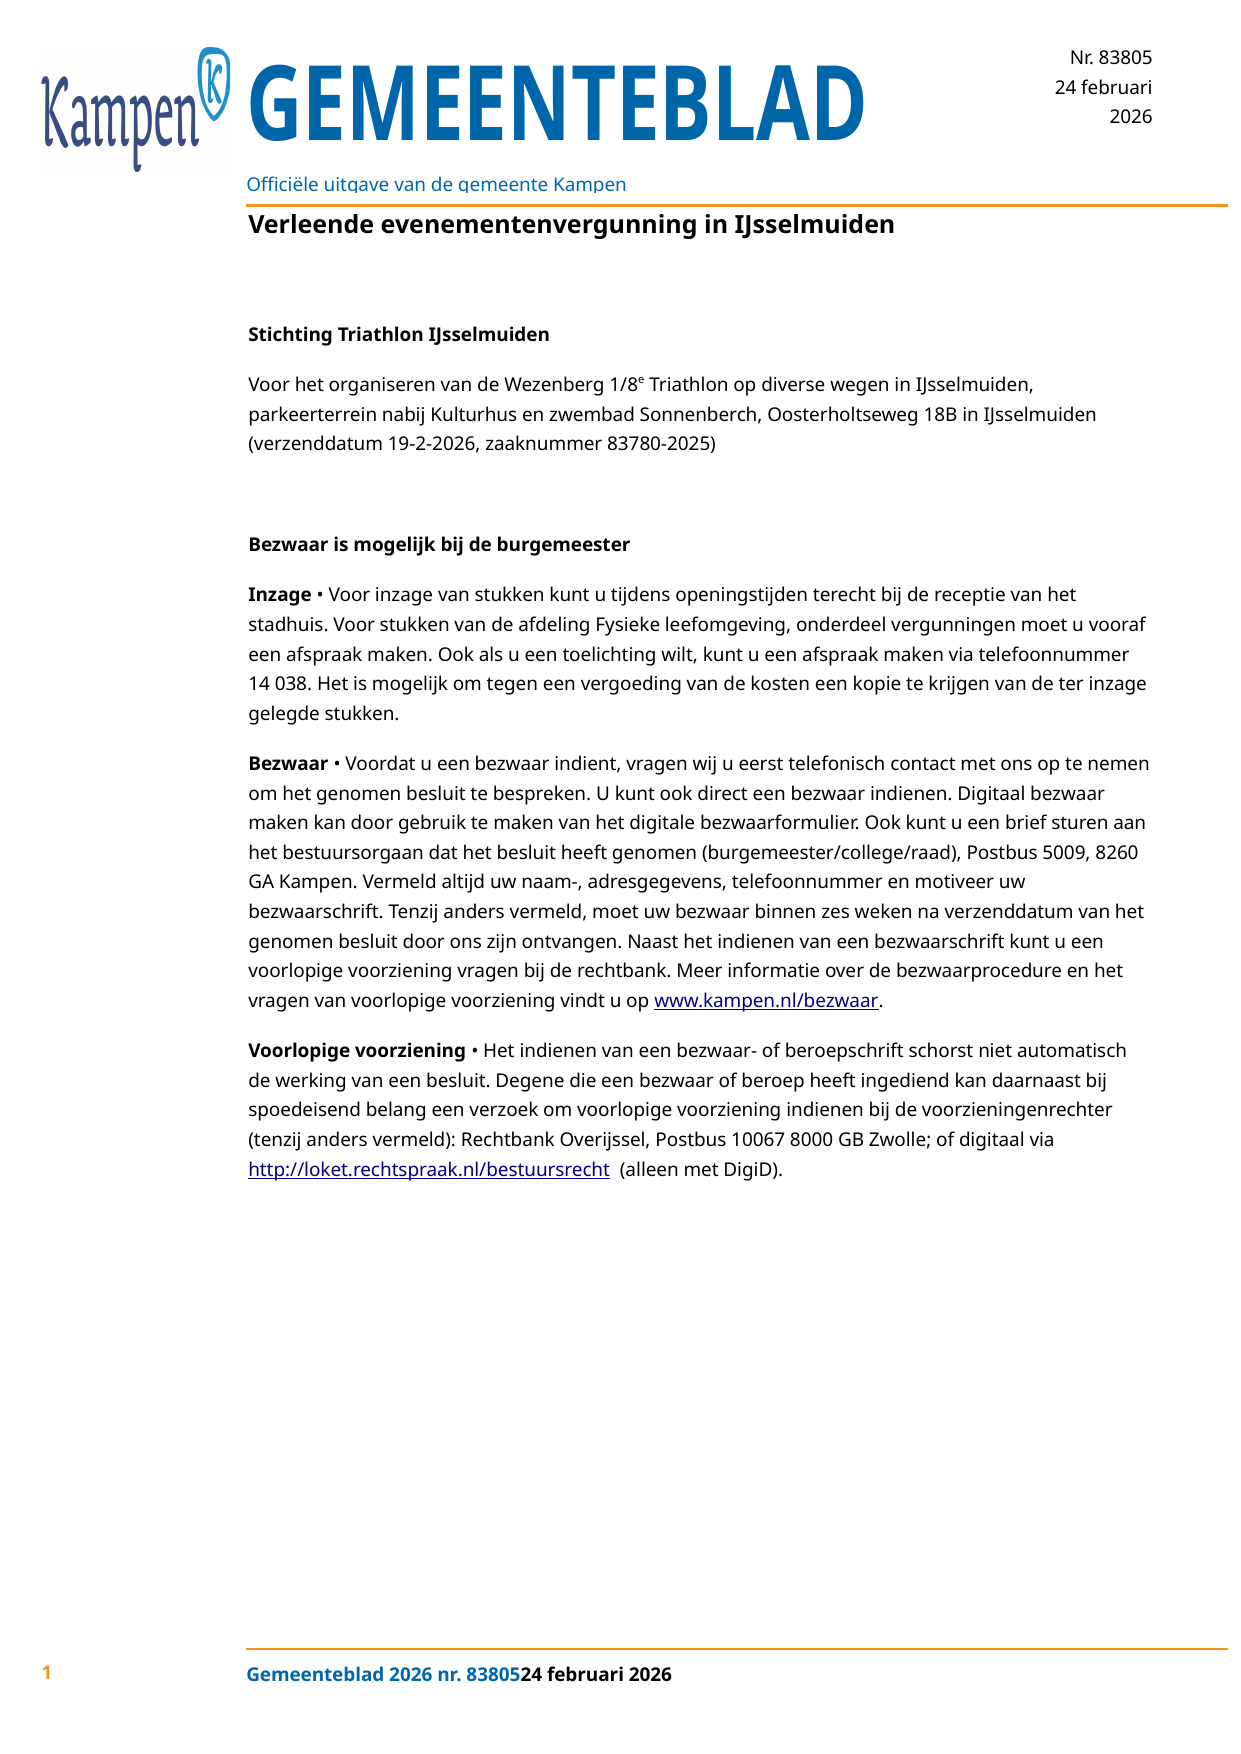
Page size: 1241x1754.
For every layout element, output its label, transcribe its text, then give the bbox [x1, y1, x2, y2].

text Voorlopige voorziening • Het indienen van een bezwaar- of beroepschrift schorst niet automatisch de werking van een besluit. Degene die een bezwaar of beroep heeft ingediend kan daarnaast bij spoedeisend belang een verzoek om voorlopige voorziening indienen bij de voorzieningenrechter (tenzij anders vermeld): Rechtbank Overijssel, Postbus 10067 8000 GB Zwolle; of digitaal via http://loket.rechtspraak.nl/bestuursrecht (alleen met DigiD). [248, 1037, 1152, 1181]
text Bezwaar is mogelijk bij de burgemeester [248, 531, 1152, 557]
text Stichting Triathlon IJsselmuiden [248, 321, 1152, 346]
picture [41, 47, 231, 172]
text Verleende evenementenvergunning in IJsselmuiden [248, 207, 1152, 241]
text Voor het organiseren van de Wezenberg 1/8e Triathlon op diverse wegen in IJsselmuiden, parkeerterrein nabij Kulturhus en zwembad Sonnenberch, Oosterholtseweg 18B in IJsselmuiden (verzenddatum 19-2-2026, zaaknummer 83780-2025) [248, 371, 1152, 456]
text Bezwaar • Voordat u een bezwaar indient, vragen wij u eerst telefonisch contact met ons op te nemen om het genomen besluit te bespreken. U kunt ook direct een bezwaar indienen. Digitaal bezwaar maken kan door gebruik te maken van het digitale bezwaarformulier. Ook kunt u een brief sturen aan het bestuursorgaan dat het besluit heeft genomen (burgemeester/college/raad), Postbus 5009, 8260 GA Kampen. Vermeld altijd uw naam-, adresgegevens, telefoonnummer en motiveer uw bezwaarschrift. Tenzij anders vermeld, moet uw bezwaar binnen zes weken na verzenddatum van het genomen besluit door ons zijn ontvangen. Naast het indienen van een bezwaarschrift kunt u een voorlopige voorziening vragen bij de rechtbank. Meer informatie over de bezwaarprocedure en het vragen van voorlopige voorziening vindt u op www.kampen.nl/bezwaar. [248, 750, 1152, 1013]
text Inzage • Voor inzage van stukken kunt u tijdens openingstijden terecht bij de receptie van het stadhuis. Voor stukken van de afdeling Fysieke leefomgeving, onderdeel vergunningen moet u vooraf een afspraak maken. Ook als u een toelichting wilt, kunt u een afspraak maken via telefoonnummer 14 038. Het is mogelijk om tegen een vergoeding van de kosten een kopie te krijgen van de ter inzage gelegde stukken. [248, 582, 1152, 726]
